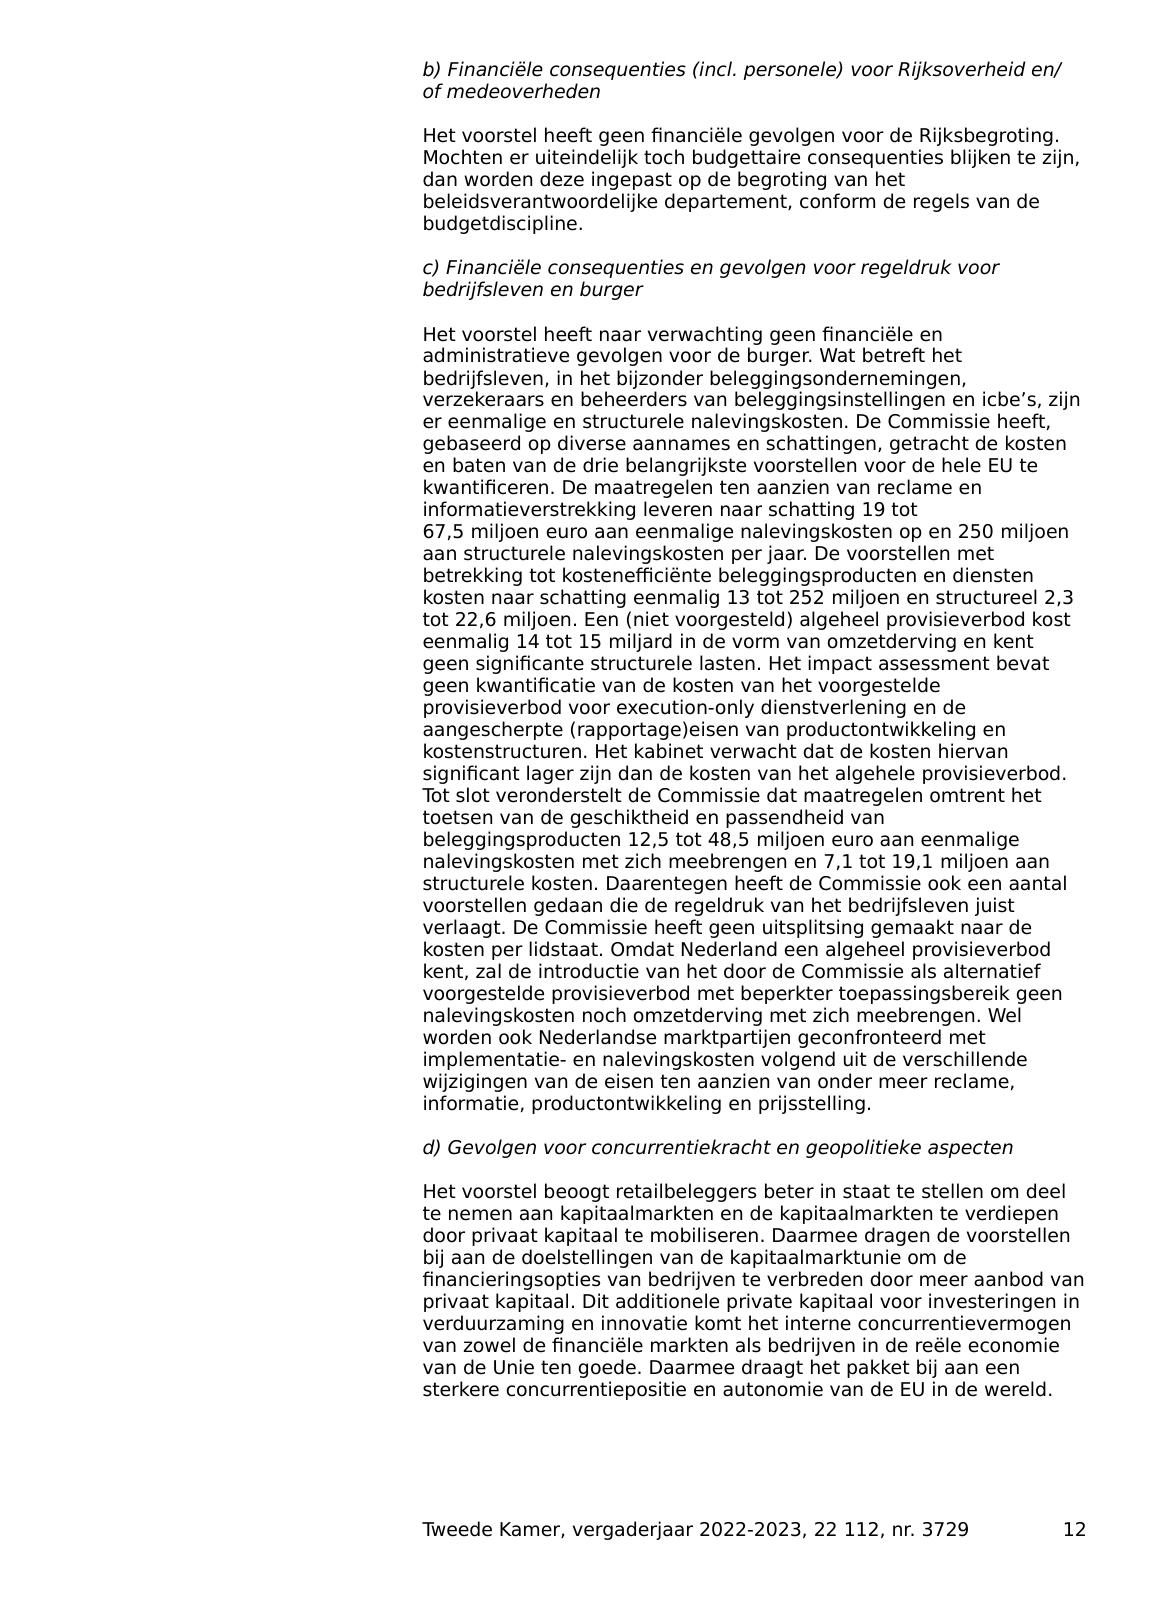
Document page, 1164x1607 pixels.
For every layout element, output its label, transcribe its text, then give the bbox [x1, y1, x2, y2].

text Het voorstel beoogt retailbeleggers beter in staat te stellen om deel te nemen aan kapitaalmarkten en de kapitaalmarkten te verdiepen door privaat kapitaal te mobiliseren. Daarmee dragen de voorstellen bij aan de doelstellingen van de kapitaalmarktunie om de financieringsopties van bedrijven te verbreden door meer aanbod van privaat kapitaal. Dit additionele private kapitaal voor investeringen in verduurzaming en innovatie komt het interne concurrentievermogen van zowel de financiële markten als bedrijven in de reële economie van de Unie ten goede. Daarmee draagt het pakket bij aan een sterkere concurrentiepositie en autonomie van de EU in de wereld. [422, 1181, 1087, 1401]
subtitle c) Financiële consequenties en gevolgen voor regeldruk voor bedrijfsleven en burger [422, 257, 1087, 301]
subtitle b) Financiële consequenties (incl. personele) voor Rijksoverheid en/ of medeoverheden [422, 59, 1087, 103]
text Het voorstel heeft naar verwachting geen financiële en administratieve gevolgen voor de burger. Wat betreft het bedrijfsleven, in het bijzonder beleggingsondernemingen, verzekeraars en beheerders van beleggingsinstellingen en icbe’s, zijn er eenmalige en structurele nalevingskosten. De Commissie heeft, gebaseerd op diverse aannames en schattingen, getracht de kosten en baten van de drie belangrijkste voorstellen voor de hele EU te kwantificeren. De maatregelen ten aanzien van reclame en informatieverstrekking leveren naar schatting 19 tot 67,5 miljoen euro aan eenmalige nalevingskosten op en 250 miljoen aan structurele nalevingskosten per jaar. De voorstellen met betrekking tot kostenefficiënte beleggingsproducten en diensten kosten naar schatting eenmalig 13 tot 252 miljoen en structureel 2,3 tot 22,6 miljoen. Een (niet voorgesteld) algeheel provisieverbod kost eenmalig 14 tot 15 miljard in de vorm van omzetderving en kent geen significante structurele lasten. Het impact assessment bevat geen kwantificatie van de kosten van het voorgestelde provisieverbod voor execution-only dienstverlening en de aangescherpte (rapportage)eisen van productontwikkeling en kostenstructuren. Het kabinet verwacht dat de kosten hiervan significant lager zijn dan de kosten van het algehele provisieverbod. Tot slot veronderstelt de Commissie dat maatregelen omtrent het toetsen van de geschiktheid en passendheid van beleggingsproducten 12,5 tot 48,5 miljoen euro aan eenmalige nalevingskosten met zich meebrengen en 7,1 tot 19,1 miljoen aan structurele kosten. Daarentegen heeft de Commissie ook een aantal voorstellen gedaan die de regeldruk van het bedrijfsleven juist verlaagt. De Commissie heeft geen uitsplitsing gemaakt naar de kosten per lidstaat. Omdat Nederland een algeheel provisieverbod kent, zal de introductie van het door de Commissie als alternatief voorgestelde provisieverbod met beperkter toepassingsbereik geen nalevingskosten noch omzetderving met zich meebrengen. Wel worden ook Nederlandse marktpartijen geconfronteerd met implementatie- en nalevingskosten volgend uit de verschillende wijzigingen van de eisen ten aanzien van onder meer reclame, informatie, productontwikkeling en prijsstelling. [422, 323, 1087, 1115]
text Het voorstel heeft geen financiële gevolgen voor de Rijksbegroting. Mochten er uiteindelijk toch budgettaire consequenties blijken te zijn, dan worden deze ingepast op de begroting van het beleidsverantwoordelijke departement, conform de regels van de budgetdiscipline. [422, 125, 1087, 235]
subtitle d) Gevolgen voor concurrentiekracht en geopolitieke aspecten [422, 1137, 1087, 1159]
